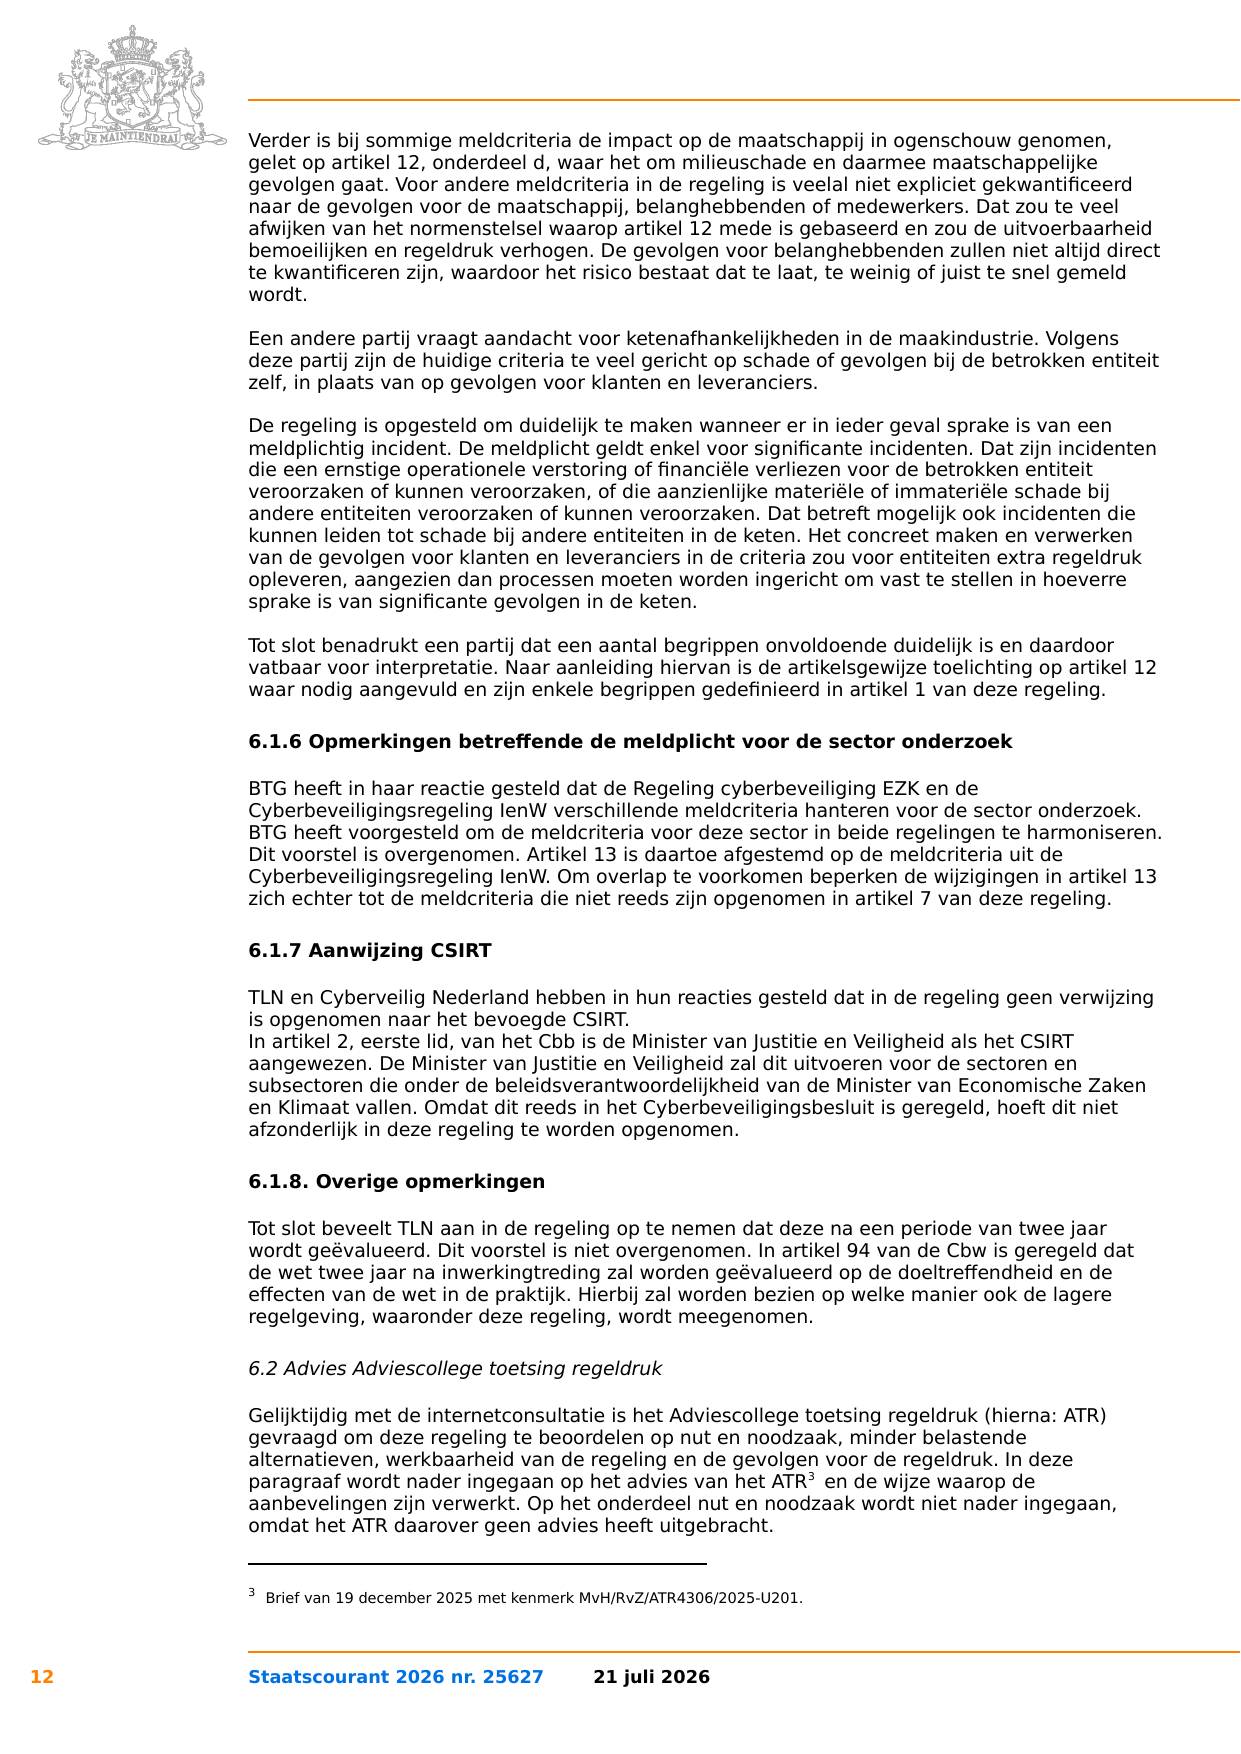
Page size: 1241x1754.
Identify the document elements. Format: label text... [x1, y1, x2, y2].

subtitle 6.2 Advies Adviescollege toetsing regeldruk [248, 1358, 1163, 1379]
text BTG heeft in haar reactie gesteld dat de Regeling cyberbeveiliging EZK en de Cyberbeveiligingsregeling IenW verschillende meldcriteria hanteren voor de sector onderzoek. BTG heeft voorgesteld om de meldcriteria voor deze sector in beide regelingen te harmoniseren. Dit voorstel is overgenomen. Artikel 13 is daartoe afgestemd op de meldcriteria uit de Cyberbeveiligingsregeling IenW. Om overlap te voorkomen beperken de wijzigingen in artikel 13 zich echter tot de meldcriteria die niet reeds zijn opgenomen in artikel 7 van deze regeling. [248, 778, 1163, 910]
text De regeling is opgesteld om duidelijk te maken wanneer er in ieder geval sprake is van een meldplichtig incident. De meldplicht geldt enkel voor significante incidenten. Dat zijn incidenten die een ernstige operationele verstoring of financiële verliezen voor de betrokken entiteit veroorzaken of kunnen veroorzaken, of die aanzienlijke materiële of immateriële schade bij andere entiteiten veroorzaken of kunnen veroorzaken. Dat betreft mogelijk ook incidenten die kunnen leiden tot schade bij andere entiteiten in de keten. Het concreet maken en verwerken van de gevolgen voor klanten en leveranciers in de criteria zou voor entiteiten extra regeldruk opleveren, aangezien dan processen moeten worden ingericht om vast te stellen in hoeverre sprake is van significante gevolgen in de keten. [248, 415, 1163, 613]
text TLN en Cyberveilig Nederland hebben in hun reacties gesteld dat in de regeling geen verwijzing is opgenomen naar het bevoegde CSIRT. [248, 987, 1163, 1031]
text In artikel 2, eerste lid, van het Cbb is de Minister van Justitie en Veiligheid als het CSIRT aangewezen. De Minister van Justitie en Veiligheid zal dit uitvoeren voor de sectoren en subsectoren die onder de beleidsverantwoordelijkheid van de Minister van Economische Zaken en Klimaat vallen. Omdat dit reeds in het Cyberbeveiligingsbesluit is geregeld, hoeft dit niet afzonderlijk in deze regeling te worden opgenomen. [248, 1031, 1163, 1141]
text Tot slot benadrukt een partij dat een aantal begrippen onvoldoende duidelijk is en daardoor vatbaar voor interpretatie. Naar aanleiding hiervan is de artikelsgewijze toelichting op artikel 12 waar nodig aangevuld en zijn enkele begrippen gedefinieerd in artikel 1 van deze regeling. [248, 635, 1163, 701]
text Verder is bij sommige meldcriteria de impact op de maatschappij in ogenschouw genomen, gelet op artikel 12, onderdeel d, waar het om milieuschade en daarmee maatschappelijke gevolgen gaat. Voor andere meldcriteria in de regeling is veelal niet expliciet gekwantificeerd naar de gevolgen voor de maatschappij, belanghebbenden of medewerkers. Dat zou te veel afwijken van het normenstelsel waarop artikel 12 mede is gebaseerd en zou de uitvoerbaarheid bemoeilijken en regeldruk verhogen. De gevolgen voor belanghebbenden zullen niet altijd direct te kwantificeren zijn, waardoor het risico bestaat dat te laat, te weinig of juist te snel gemeld wordt. [248, 130, 1163, 306]
text Brief van 19 december 2025 met kenmerk MvH/RvZ/ATR4306/2025-U201. [248, 1586, 1163, 1608]
text Gelijktijdig met de internetconsultatie is het Adviescollege toetsing regeldruk (hierna: ATR) gevraagd om deze regeling te beoordelen op nut en noodzaak, minder belastende alternatieven, werkbaarheid van de regeling en de gevolgen voor de regeldruk. In deze paragraaf wordt nader ingegaan op het advies van het ATR en de wijze waarop de aanbevelingen zijn verwerkt. Op het onderdeel nut en noodzaak wordt niet nader ingegaan, omdat het ATR daarover geen advies heeft uitgebracht. [248, 1404, 1163, 1536]
picture [38, 25, 227, 150]
subtitle 6.1.7 Aanwijzing CSIRT [248, 940, 1163, 962]
subtitle 6.1.8. Overige opmerkingen [248, 1171, 1163, 1193]
text Tot slot beveelt TLN aan in de regeling op te nemen dat deze na een periode van twee jaar wordt geëvalueerd. Dit voorstel is niet overgenomen. In artikel 94 van de Cbw is geregeld dat de wet twee jaar na inwerkingtreding zal worden geëvalueerd op de doeltreffendheid en de effecten van de wet in de praktijk. Hierbij zal worden bezien op welke manier ook de lagere regelgeving, waaronder deze regeling, wordt meegenomen. [248, 1218, 1163, 1328]
subtitle 6.1.6 Opmerkingen betreffende de meldplicht voor de sector onderzoek [248, 731, 1163, 753]
text Een andere partij vraagt aandacht voor ketenafhankelijkheden in de maakindustrie. Volgens deze partij zijn de huidige criteria te veel gericht op schade of gevolgen bij de betrokken entiteit zelf, in plaats van op gevolgen voor klanten en leveranciers. [248, 328, 1163, 393]
